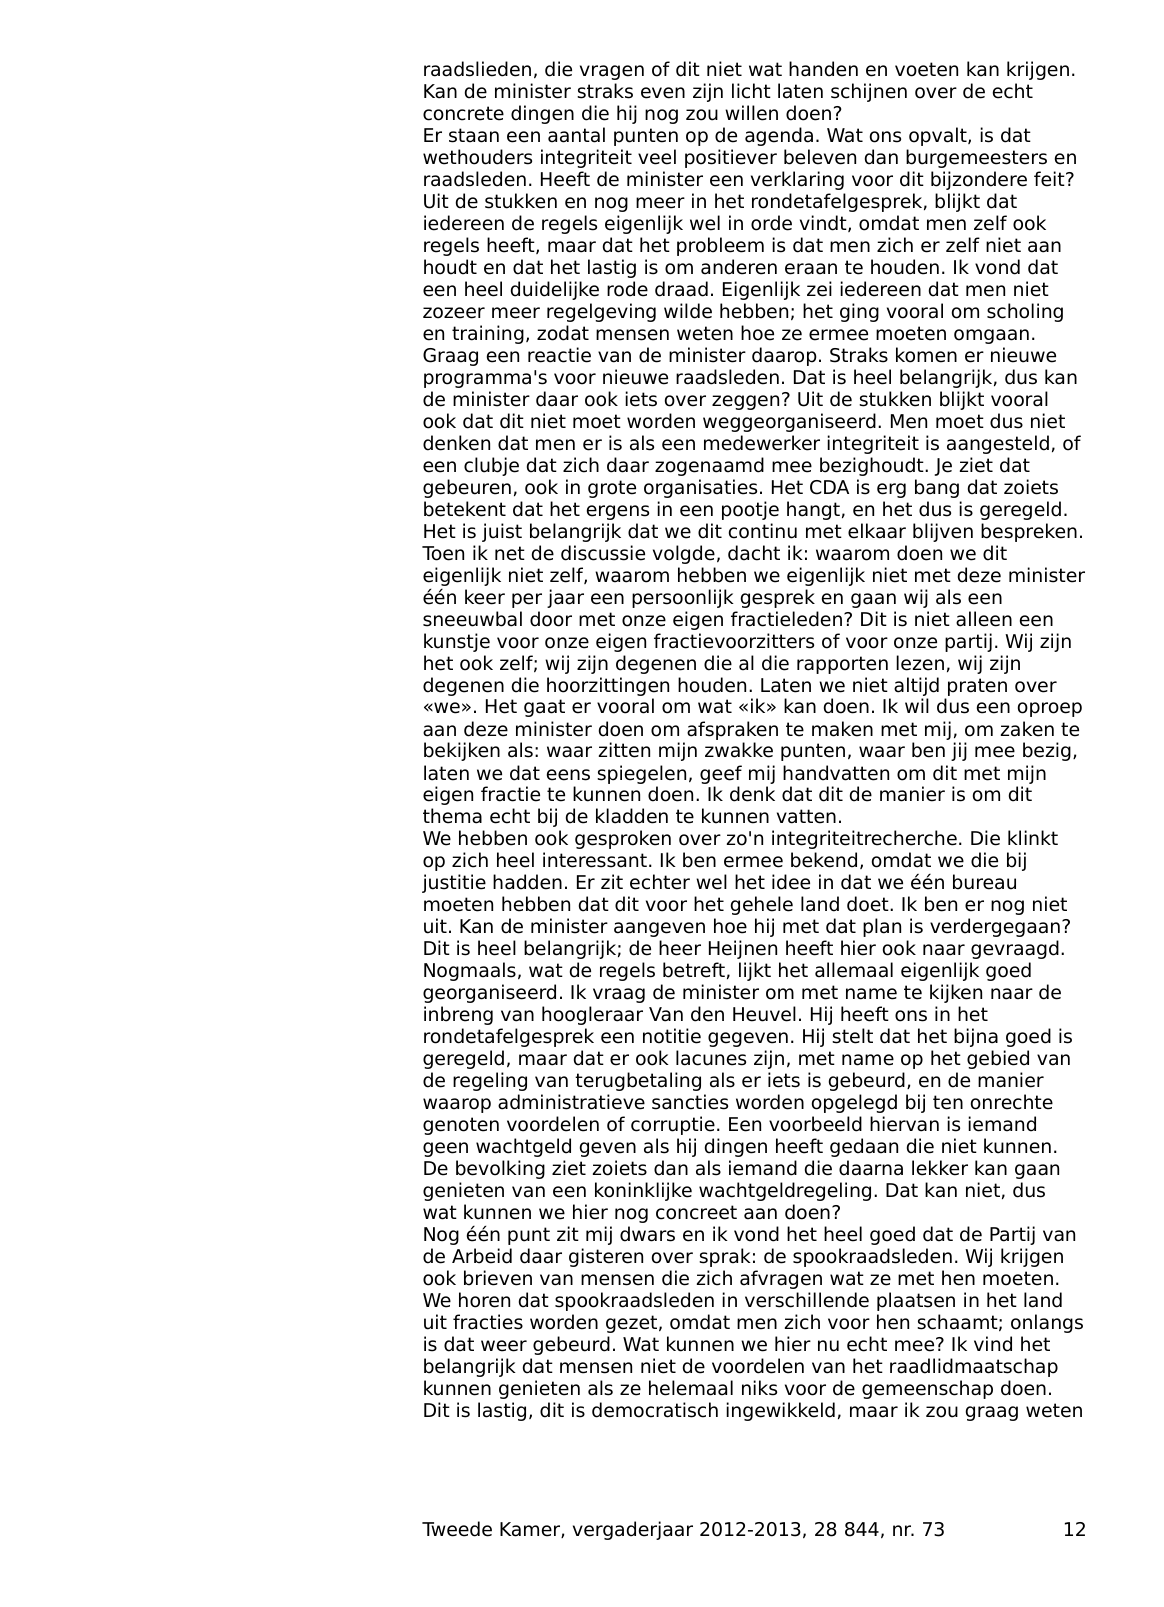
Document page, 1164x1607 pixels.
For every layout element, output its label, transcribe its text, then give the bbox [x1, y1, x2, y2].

text raadslieden, die vragen of dit niet wat handen en voeten kan krijgen. Kan de minister straks even zijn licht laten schijnen over de echt concrete dingen die hij nog zou willen doen? [422, 59, 1087, 125]
text Nog één punt zit mij dwars en ik vond het heel goed dat de Partij van de Arbeid daar gisteren over sprak: de spookraadsleden. Wij krijgen ook brieven van mensen die zich afvragen wat ze met hen moeten. We horen dat spookraadsleden in verschillende plaatsen in het land uit fracties worden gezet, omdat men zich voor hen schaamt; onlangs is dat weer gebeurd. Wat kunnen we hier nu echt mee? Ik vind het belangrijk dat mensen niet de voordelen van het raadlidmaatschap kunnen genieten als ze helemaal niks voor de gemeenschap doen. Dit is lastig, dit is democratisch ingewikkeld, maar ik zou graag weten [422, 1224, 1087, 1422]
text Nogmaals, wat de regels betreft, lijkt het allemaal eigenlijk goed georganiseerd. Ik vraag de minister om met name te kijken naar de inbreng van hoogleraar Van den Heuvel. Hij heeft ons in het rondetafelgesprek een notitie gegeven. Hij stelt dat het bijna goed is geregeld, maar dat er ook lacunes zijn, met name op het gebied van de regeling van terugbetaling als er iets is gebeurd, en de manier waarop administratieve sancties worden opgelegd bij ten onrechte genoten voordelen of corruptie. Een voorbeeld hiervan is iemand geen wachtgeld geven als hij dingen heeft gedaan die niet kunnen. De bevolking ziet zoiets dan als iemand die daarna lekker kan gaan genieten van een koninklijke wachtgeldregeling. Dat kan niet, dus wat kunnen we hier nog concreet aan doen? [422, 960, 1087, 1224]
text Er staan een aantal punten op de agenda. Wat ons opvalt, is dat wethouders integriteit veel positiever beleven dan burgemeesters en raadsleden. Heeft de minister een verklaring voor dit bijzondere feit? Uit de stukken en nog meer in het rondetafelgesprek, blijkt dat iedereen de regels eigenlijk wel in orde vindt, omdat men zelf ook regels heeft, maar dat het probleem is dat men zich er zelf niet aan houdt en dat het lastig is om anderen eraan te houden. Ik vond dat een heel duidelijke rode draad. Eigenlijk zei iedereen dat men niet zozeer meer regelgeving wilde hebben; het ging vooral om scholing en training, zodat mensen weten hoe ze ermee moeten omgaan. Graag een reactie van de minister daarop. Straks komen er nieuwe programma's voor nieuwe raadsleden. Dat is heel belangrijk, dus kan de minister daar ook iets over zeggen? Uit de stukken blijkt vooral ook dat dit niet moet worden weggeorganiseerd. Men moet dus niet denken dat men er is als een medewerker integriteit is aangesteld, of een clubje dat zich daar zogenaamd mee bezighoudt. Je ziet dat gebeuren, ook in grote organisaties. Het CDA is erg bang dat zoiets betekent dat het ergens in een pootje hangt, en het dus is geregeld. Het is juist belangrijk dat we dit continu met elkaar blijven bespreken. Toen ik net de discussie volgde, dacht ik: waarom doen we dit eigenlijk niet zelf, waarom hebben we eigenlijk niet met deze minister één keer per jaar een persoonlijk gesprek en gaan wij als een sneeuwbal door met onze eigen fractieleden? Dit is niet alleen een kunstje voor onze eigen fractievoorzitters of voor onze partij. Wij zijn het ook zelf; wij zijn degenen die al die rapporten lezen, wij zijn degenen die hoorzittingen houden. Laten we niet altijd praten over «we». Het gaat er vooral om wat «ik» kan doen. Ik wil dus een oproep aan deze minister doen om afspraken te maken met mij, om zaken te bekijken als: waar zitten mijn zwakke punten, waar ben jij mee bezig, laten we dat eens spiegelen, geef mij handvatten om dit met mijn eigen fractie te kunnen doen. Ik denk dat dit de manier is om dit thema echt bij de kladden te kunnen vatten. [422, 125, 1087, 828]
text We hebben ook gesproken over zo'n integriteitrecherche. Die klinkt op zich heel interessant. Ik ben ermee bekend, omdat we die bij justitie hadden. Er zit echter wel het idee in dat we één bureau moeten hebben dat dit voor het gehele land doet. Ik ben er nog niet uit. Kan de minister aangeven hoe hij met dat plan is verdergegaan? Dit is heel belangrijk; de heer Heijnen heeft hier ook naar gevraagd. [422, 828, 1087, 960]
